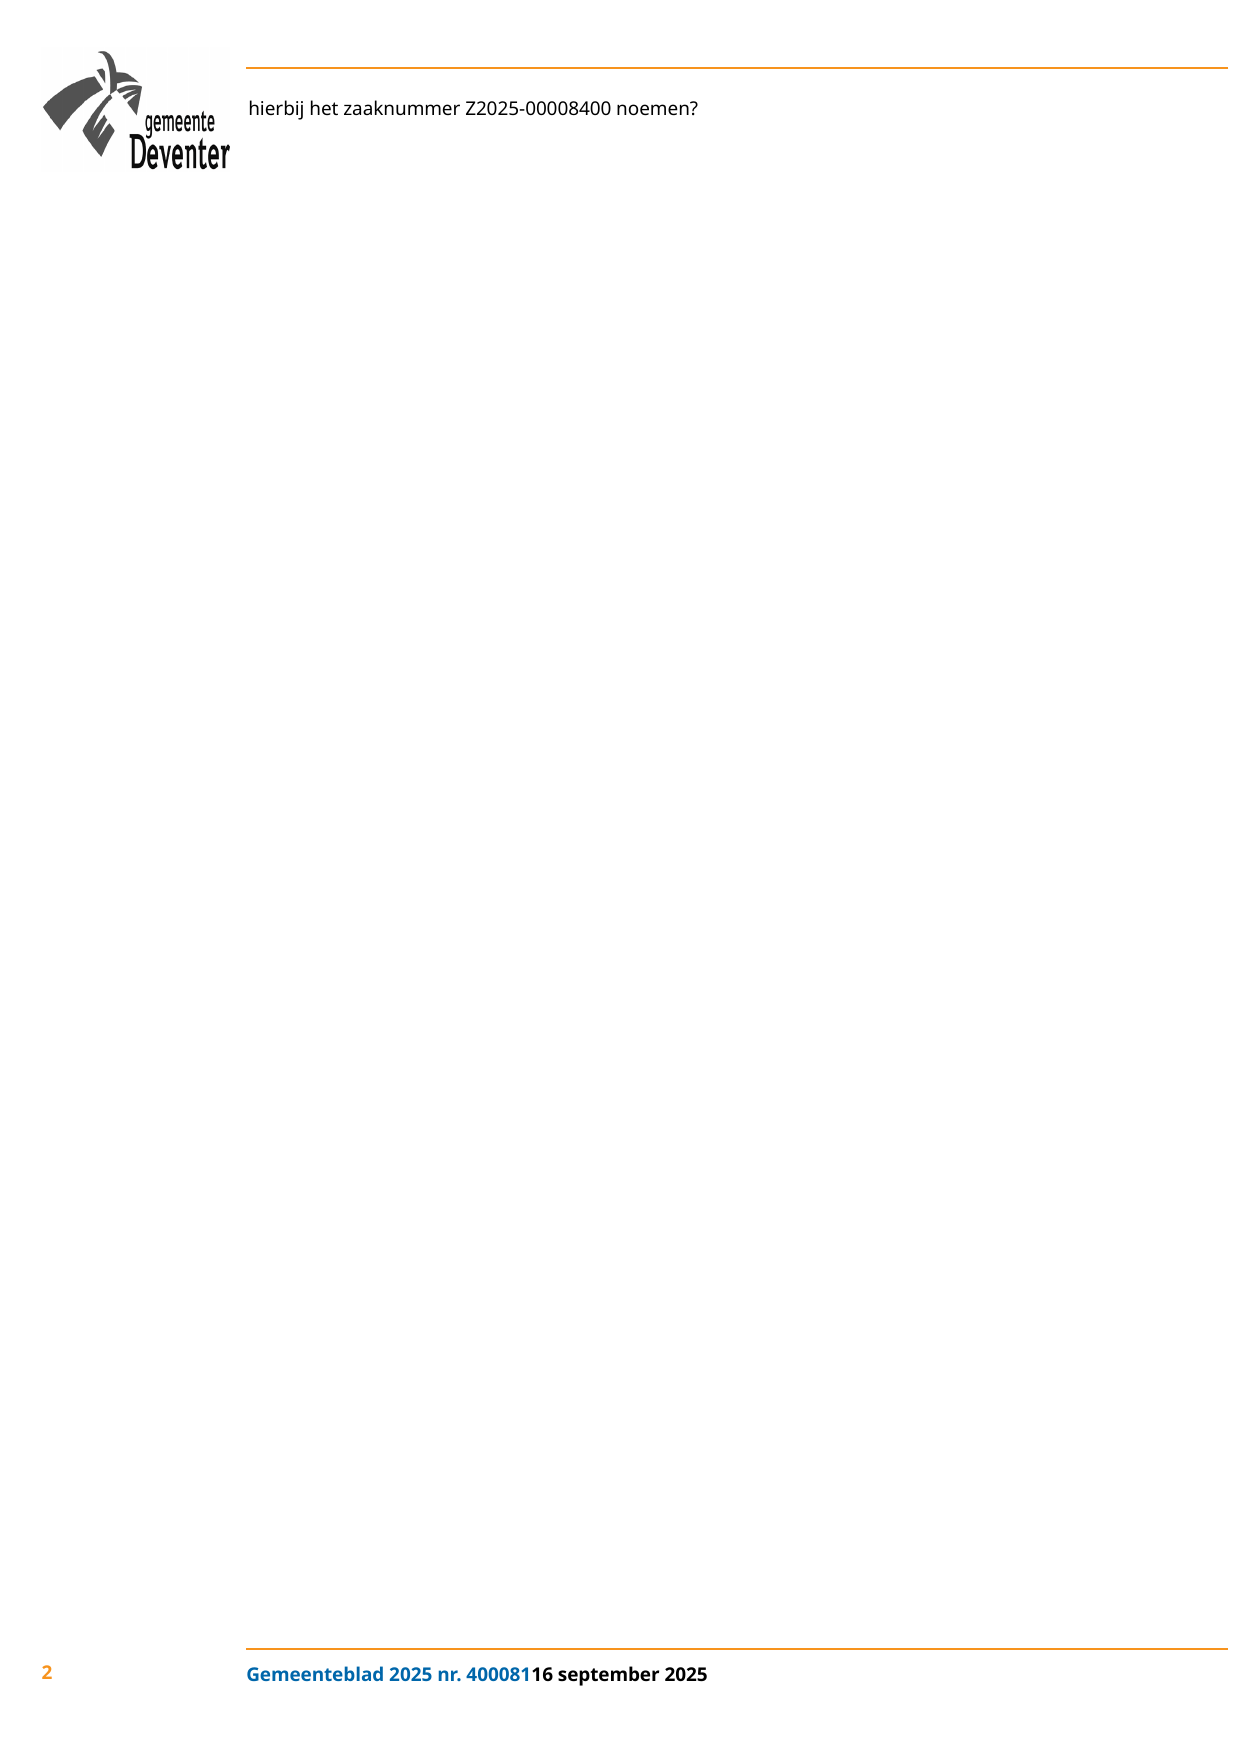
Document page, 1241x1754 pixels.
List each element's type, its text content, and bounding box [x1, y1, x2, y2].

picture [41, 47, 231, 172]
text hierbij het zaaknummer Z2025-00008400 noemen? [248, 95, 1152, 121]
